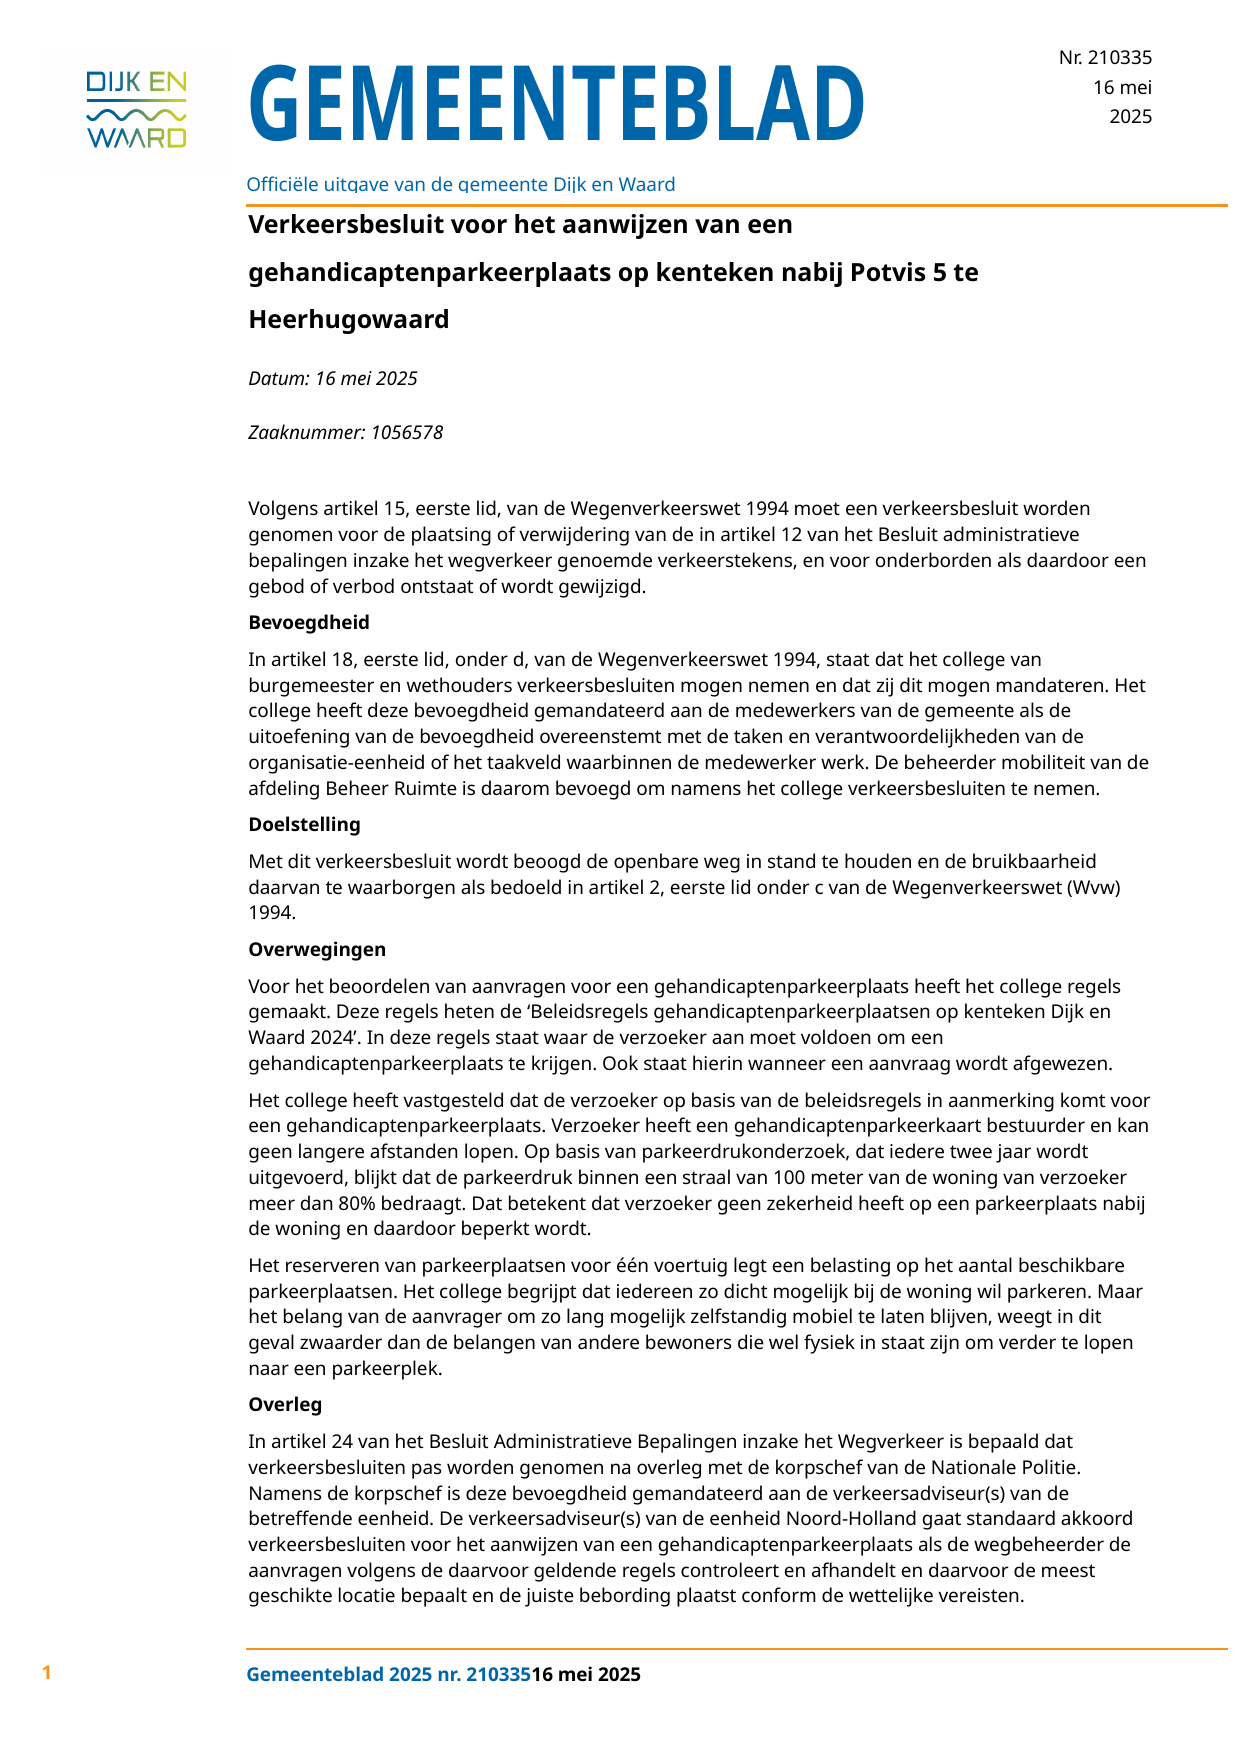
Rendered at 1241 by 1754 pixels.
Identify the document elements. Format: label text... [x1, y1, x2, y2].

text Doelstelling [248, 811, 1152, 837]
picture [41, 47, 231, 172]
text Verkeersbesluit voor het aanwijzen van een gehandicaptenparkeerplaats op kenteken nabij Potvis 5 te Heerhugowaard [248, 207, 1152, 336]
text Met dit verkeersbesluit wordt beoogd de openbare weg in stand te houden en de bruikbaarheid daarvan te waarborgen als bedoeld in artikel 2, eerste lid onder c van de Wegenverkeerswet (Wvw) 1994. [248, 848, 1152, 925]
text Het college heeft vastgesteld dat de verzoeker op basis van de beleidsregels in aanmerking komt voor een gehandicaptenparkeerplaats. Verzoeker heeft een gehandicaptenparkeerkaart bestuurder en kan geen langere afstanden lopen. Op basis van parkeerdrukonderzoek, dat iedere twee jaar wordt uitgevoerd, blijkt dat de parkeerdruk binnen een straal van 100 meter van de woning van verzoeker meer dan 80% bedraagt. Dat betekent dat verzoeker geen zekerheid heeft op een parkeerplaats nabij de woning en daardoor beperkt wordt. [248, 1087, 1152, 1241]
text Datum: 16 mei 2025 [248, 366, 1152, 391]
text Overwegingen [248, 936, 1152, 962]
text Zaaknummer: 1056578 [248, 419, 1152, 445]
text In artikel 24 van het Besluit Administratieve Bepalingen inzake het Wegverkeer is bepaald dat verkeersbesluiten pas worden genomen na overleg met de korpschef van de Nationale Politie. Namens de korpschef is deze bevoegdheid gemandateerd aan de verkeersadviseur(s) van de betreffende eenheid. De verkeersadviseur(s) van de eenheid Noord-Holland gaat standaard akkoord verkeersbesluiten voor het aanwijzen van een gehandicaptenparkeerplaats als de wegbeheerder de aanvragen volgens de daarvoor geldende regels controleert en afhandelt en daarvoor de meest geschikte locatie bepaalt en de juiste bebording plaatst conform de wettelijke vereisten. [248, 1428, 1152, 1608]
text Bevoegdheid [248, 609, 1152, 635]
text In artikel 18, eerste lid, onder d, van de Wegenverkeerswet 1994, staat dat het college van burgemeester en wethouders verkeersbesluiten mogen nemen en dat zij dit mogen mandateren. Het college heeft deze bevoegdheid gemandateerd aan de medewerkers van de gemeente als de uitoefening van de bevoegdheid overeenstemt met de taken en verantwoordelijkheden van de organisatie-eenheid of het taakveld waarbinnen de medewerker werk. De beheerder mobiliteit van de afdeling Beheer Ruimte is daarom bevoegd om namens het college verkeersbesluiten te nemen. [248, 646, 1152, 801]
text Overleg [248, 1392, 1152, 1417]
text Voor het beoordelen van aanvragen voor een gehandicaptenparkeerplaats heeft het college regels gemaakt. Deze regels heten de ‘Beleidsregels gehandicaptenparkeerplaatsen op kenteken Dijk en Waard 2024’. In deze regels staat waar de verzoeker aan moet voldoen om een gehandicaptenparkeerplaats te krijgen. Ook staat hierin wanneer een aanvraag wordt afgewezen. [248, 973, 1152, 1076]
text Volgens artikel 15, eerste lid, van de Wegenverkeerswet 1994 moet een verkeersbesluit worden genomen voor de plaatsing of verwijdering van de in artikel 12 van het Besluit administratieve bepalingen inzake het wegverkeer genoemde verkeerstekens, en voor onderborden als daardoor een gebod of verbod ontstaat of wordt gewijzigd. [248, 496, 1152, 598]
text Het reserveren van parkeerplaatsen voor één voertuig legt een belasting op het aantal beschikbare parkeerplaatsen. Het college begrijpt dat iedereen zo dicht mogelijk bij de woning wil parkeren. Maar het belang van de aanvrager om zo lang mogelijk zelfstandig mobiel te laten blijven, weegt in dit geval zwaarder dan de belangen van andere bewoners die wel fysiek in staat zijn om verder te lopen naar een parkeerplek. [248, 1252, 1152, 1381]
